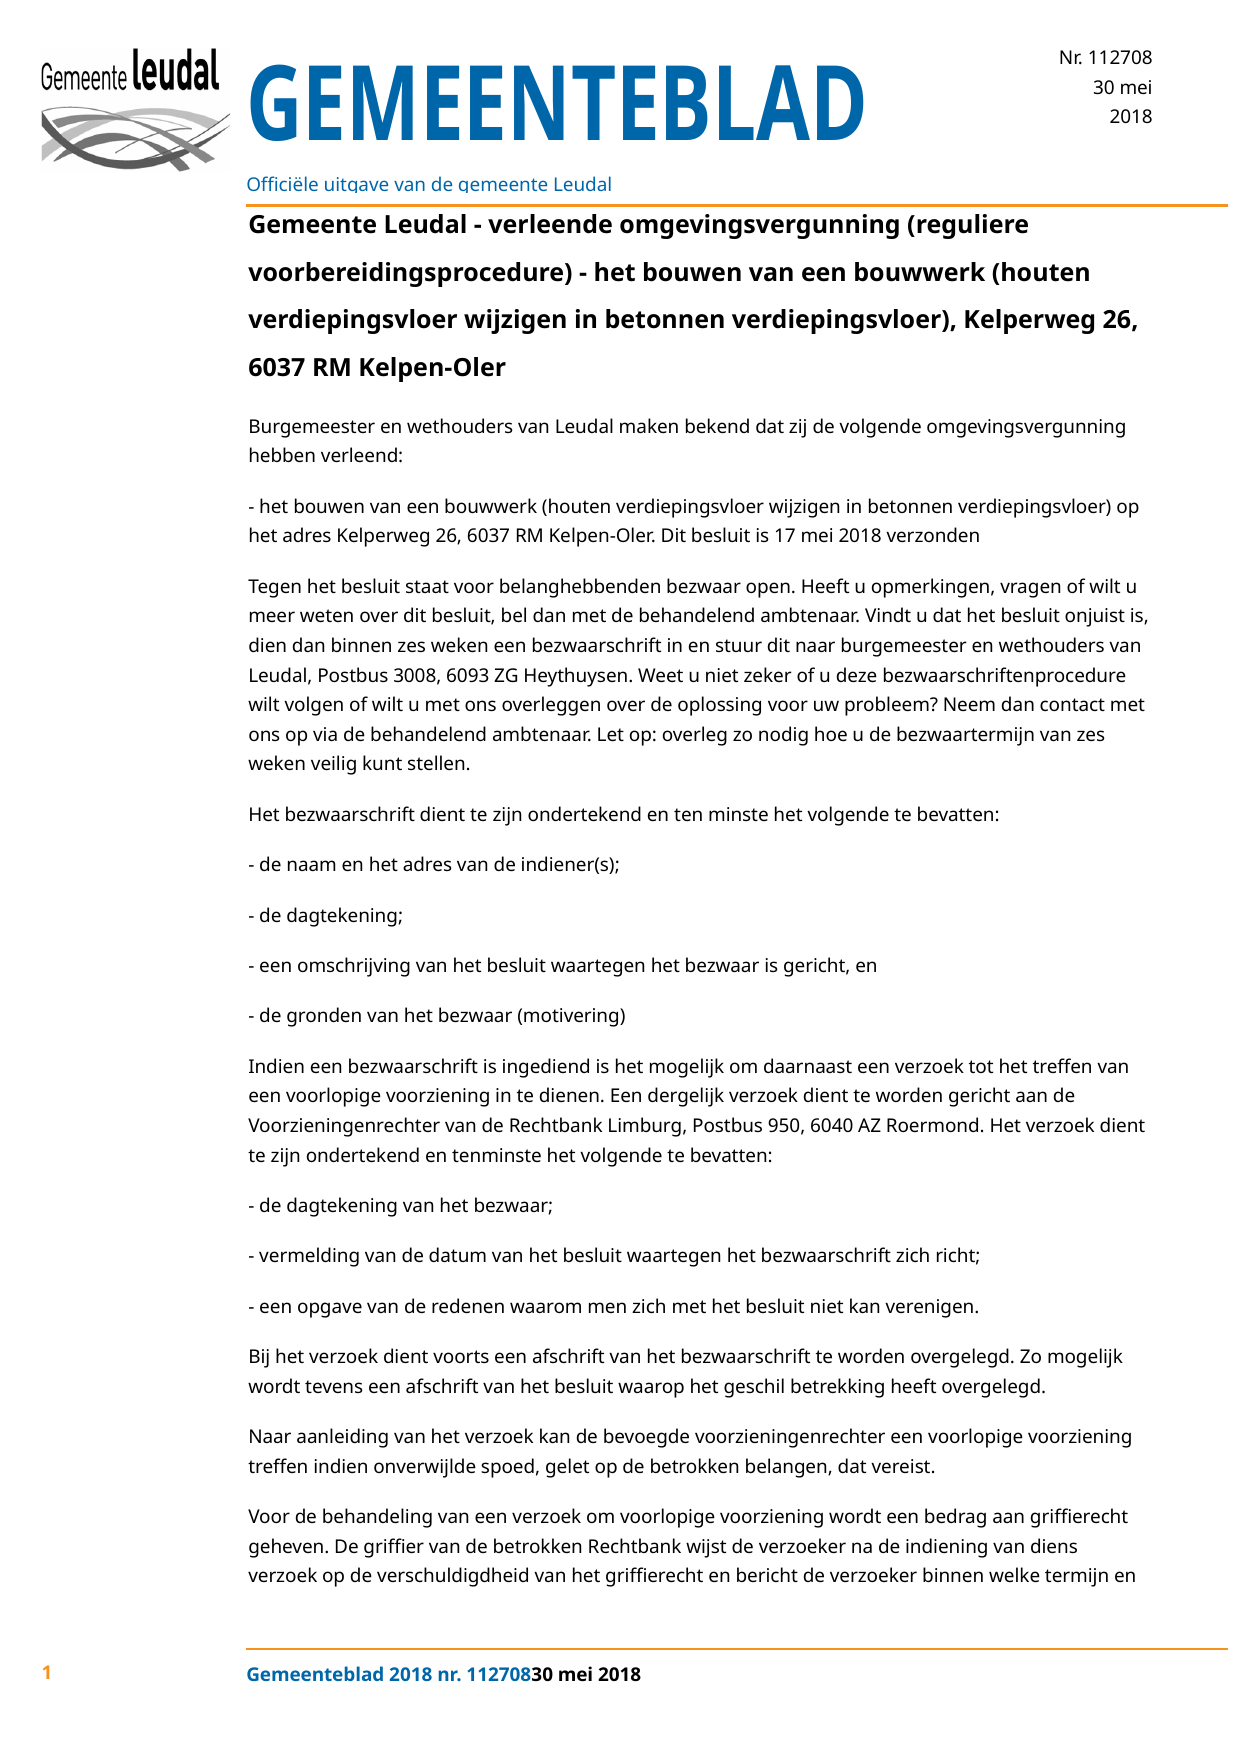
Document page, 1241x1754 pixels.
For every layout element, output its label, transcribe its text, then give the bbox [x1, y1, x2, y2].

text - de dagtekening van het bezwaar; [248, 1192, 1152, 1218]
text - een omschrijving van het besluit waartegen het bezwaar is gericht, en [248, 952, 1152, 978]
text Het bezwaarschrift dient te zijn ondertekend en ten minste het volgende te bevatten: [248, 801, 1152, 827]
text - de dagtekening; [248, 902, 1152, 928]
text - de gronden van het bezwaar (motivering) [248, 1003, 1152, 1028]
text Bij het verzoek dient voorts een afschrift van het bezwaarschrift te worden overgelegd. Zo mogelijk wordt tevens een afschrift van het besluit waarop het geschil betrekking heeft overgelegd. [248, 1343, 1152, 1399]
text - een opgave van de redenen waarom men zich met het besluit niet kan verenigen. [248, 1293, 1152, 1319]
text Voor de behandeling van een verzoek om voorlopige voorziening wordt een bedrag aan griffierecht geheven. De griffier van de betrokken Rechtbank wijst de verzoeker na de indiening van diens verzoek op de verschuldigdheid van het griffierecht en bericht de verzoeker binnen welke termijn en [248, 1503, 1152, 1588]
text Gemeente Leudal - verleende omgevingsvergunning (reguliere voorbereidingsprocedure) - het bouwen van een bouwwerk (houten verdiepingsvloer wijzigen in betonnen verdiepingsvloer), Kelperweg 26, 6037 RM Kelpen-Oler [248, 207, 1152, 384]
text - het bouwen van een bouwwerk (houten verdiepingsvloer wijzigen in betonnen verdiepingsvloer) op het adres Kelperweg 26, 6037 RM Kelpen-Oler. Dit besluit is 17 mei 2018 verzonden [248, 493, 1152, 548]
text Burgemeester en wethouders van Leudal maken bekend dat zij de volgende omgevingsvergunning hebben verleend: [248, 413, 1152, 468]
picture [41, 47, 231, 172]
text - vermelding van de datum van het besluit waartegen het bezwaarschrift zich richt; [248, 1243, 1152, 1268]
text Tegen het besluit staat voor belanghebbenden bezwaar open. Heeft u opmerkingen, vragen of wilt u meer weten over dit besluit, bel dan met de behandelend ambtenaar. Vindt u dat het besluit onjuist is, dien dan binnen zes weken een bezwaarschrift in en stuur dit naar burgemeester en wethouders van Leudal, Postbus 3008, 6093 ZG Heythuysen. Weet u niet zeker of u deze bezwaarschriftenprocedure wilt volgen of wilt u met ons overleggen over de oplossing voor uw probleem? Neem dan contact met ons op via de behandelend ambtenaar. Let op: overleg zo nodig hoe u de bezwaartermijn van zes weken veilig kunt stellen. [248, 573, 1152, 776]
text Indien een bezwaarschrift is ingediend is het mogelijk om daarnaast een verzoek tot het treffen van een voorlopige voorziening in te dienen. Een dergelijk verzoek dient te worden gericht aan de Voorzieningenrechter van de Rechtbank Limburg, Postbus 950, 6040 AZ Roermond. Het verzoek dient te zijn ondertekend en tenminste het volgende te bevatten: [248, 1053, 1152, 1168]
text - de naam en het adres van de indiener(s); [248, 851, 1152, 877]
text Naar aanleiding van het verzoek kan de bevoegde voorzieningenrechter een voorlopige voorziening treffen indien onverwijlde spoed, gelet op de betrokken belangen, dat vereist. [248, 1423, 1152, 1479]
